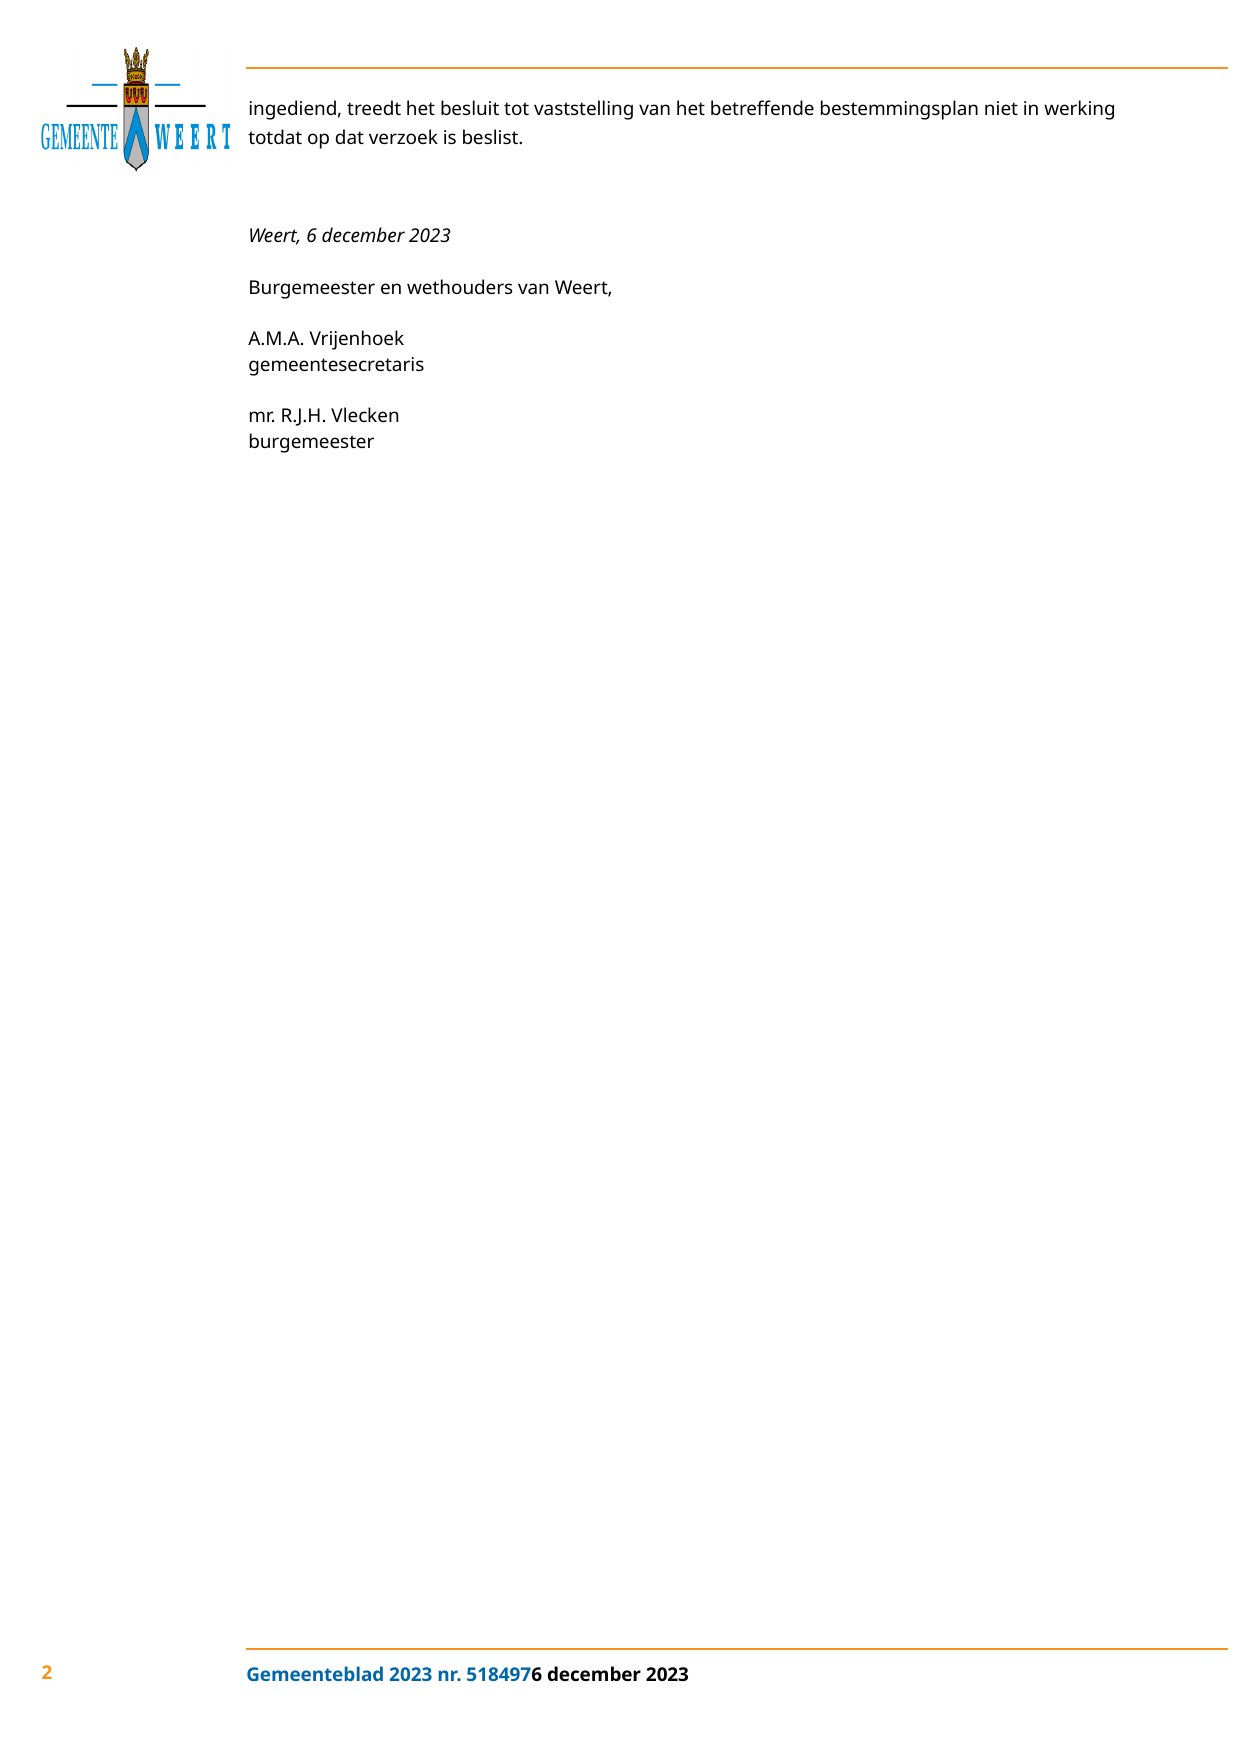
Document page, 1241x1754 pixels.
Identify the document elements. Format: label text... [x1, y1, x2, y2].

text Burgemeester en wethouders van Weert, [248, 274, 1152, 300]
text gemeentesecretaris [248, 351, 1152, 377]
text burgemeester [248, 428, 1152, 454]
text A.M.A. Vrijenhoek [248, 326, 1152, 351]
picture [41, 47, 231, 172]
text mr. R.J.H. Vlecken [248, 403, 1152, 428]
text ingediend, treedt het besluit tot vaststelling van het betreffende bestemmingsplan niet in werking totdat op dat verzoek is beslist. [248, 95, 1152, 150]
text Weert, 6 december 2023 [248, 223, 1152, 248]
